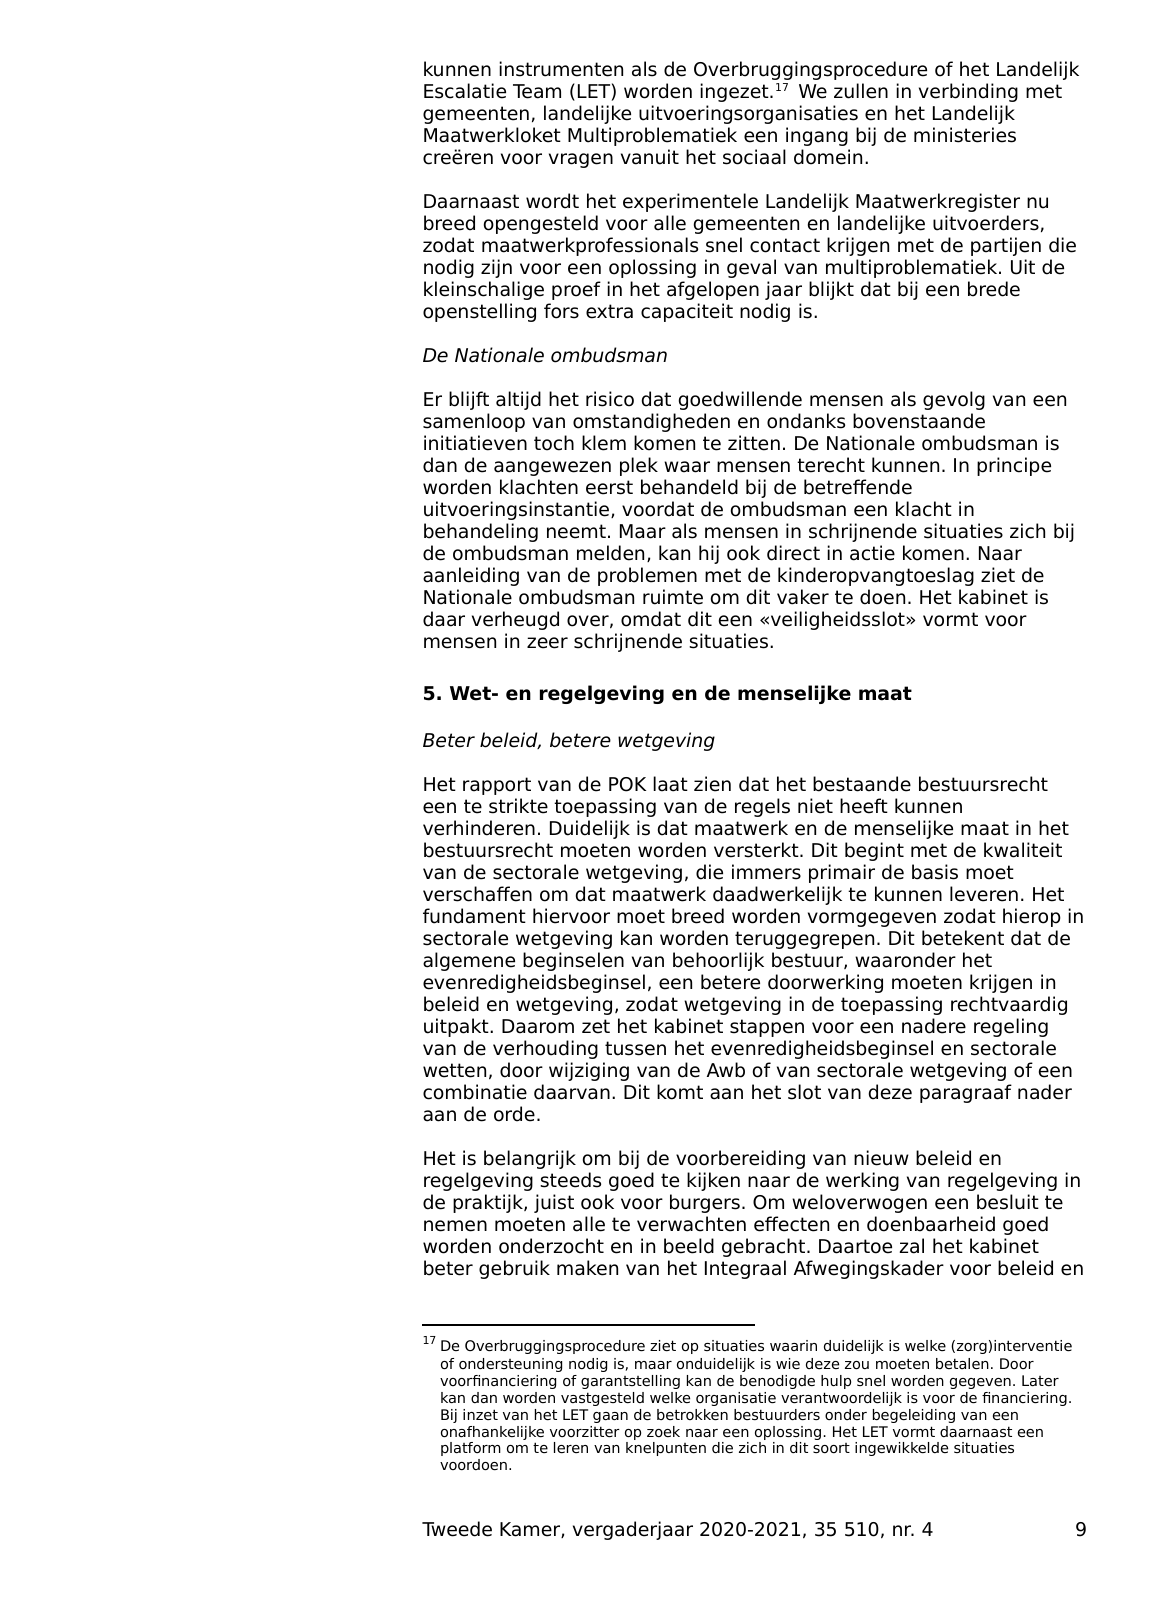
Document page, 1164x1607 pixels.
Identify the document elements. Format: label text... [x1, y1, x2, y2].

subtitle Beter beleid, betere wetgeving [422, 730, 1087, 752]
text De Overbruggingsprocedure ziet op situaties waarin duidelijk is welke (zorg)interventie of ondersteuning nodig is, maar onduidelijk is wie deze zou moeten betalen. Door voorfinanciering of garantstelling kan de benodigde hulp snel worden gegeven. Later kan dan worden vastgesteld welke organisatie verantwoordelijk is voor de financiering. Bij inzet van het LET gaan de betrokken bestuurders onder begeleiding van een onafhankelijke voorzitter op zoek naar een oplossing. Het LET vormt daarnaast een platform om te leren van knelpunten die zich in dit soort ingewikkelde situaties voordoen. [422, 1334, 1087, 1474]
text Er blijft altijd het risico dat goedwillende mensen als gevolg van een samenloop van omstandigheden en ondanks bovenstaande initiatieven toch klem komen te zitten. De Nationale ombudsman is dan de aangewezen plek waar mensen terecht kunnen. In principe worden klachten eerst behandeld bij de betreffende uitvoeringsinstantie, voordat de ombudsman een klacht in behandeling neemt. Maar als mensen in schrijnende situaties zich bij de ombudsman melden, kan hij ook direct in actie komen. Naar aanleiding van de problemen met de kinderopvangtoeslag ziet de Nationale ombudsman ruimte om dit vaker te doen. Het kabinet is daar verheugd over, omdat dit een «veiligheidsslot» vormt voor mensen in zeer schrijnende situaties. [422, 389, 1087, 653]
text Het is belangrijk om bij de voorbereiding van nieuw beleid en regelgeving steeds goed te kijken naar de werking van regelgeving in de praktijk, juist ook voor burgers. Om weloverwogen een besluit te nemen moeten alle te verwachten effecten en doenbaarheid goed worden onderzocht en in beeld gebracht. Daartoe zal het kabinet beter gebruik maken van het Integraal Afwegingskader voor beleid en [422, 1148, 1087, 1280]
text kunnen instrumenten als de Overbruggingsprocedure of het Landelijk Escalatie Team (LET) worden ingezet. We zullen in verbinding met gemeenten, landelijke uitvoeringsorganisaties en het Landelijk Maatwerkloket Multiproblematiek een ingang bij de ministeries creëren voor vragen vanuit het sociaal domein. [422, 59, 1087, 169]
subtitle De Nationale ombudsman [422, 345, 1087, 367]
text Daarnaast wordt het experimentele Landelijk Maatwerkregister nu breed opengesteld voor alle gemeenten en landelijke uitvoerders, zodat maatwerkprofessionals snel contact krijgen met de partijen die nodig zijn voor een oplossing in geval van multiproblematiek. Uit de kleinschalige proef in het afgelopen jaar blijkt dat bij een brede openstelling fors extra capaciteit nodig is. [422, 191, 1087, 323]
subtitle 5. Wet- en regelgeving en de menselijke maat [422, 683, 1087, 705]
text Het rapport van de POK laat zien dat het bestaande bestuursrecht een te strikte toepassing van de regels niet heeft kunnen verhinderen. Duidelijk is dat maatwerk en de menselijke maat in het bestuursrecht moeten worden versterkt. Dit begint met de kwaliteit van de sectorale wetgeving, die immers primair de basis moet verschaffen om dat maatwerk daadwerkelijk te kunnen leveren. Het fundament hiervoor moet breed worden vormgegeven zodat hierop in sectorale wetgeving kan worden teruggegrepen. Dit betekent dat de algemene beginselen van behoorlijk bestuur, waaronder het evenredigheidsbeginsel, een betere doorwerking moeten krijgen in beleid en wetgeving, zodat wetgeving in de toepassing rechtvaardig uitpakt. Daarom zet het kabinet stappen voor een nadere regeling van de verhouding tussen het evenredigheidsbeginsel en sectorale wetten, door wijziging van de Awb of van sectorale wetgeving of een combinatie daarvan. Dit komt aan het slot van deze paragraaf nader aan de orde. [422, 774, 1087, 1126]
